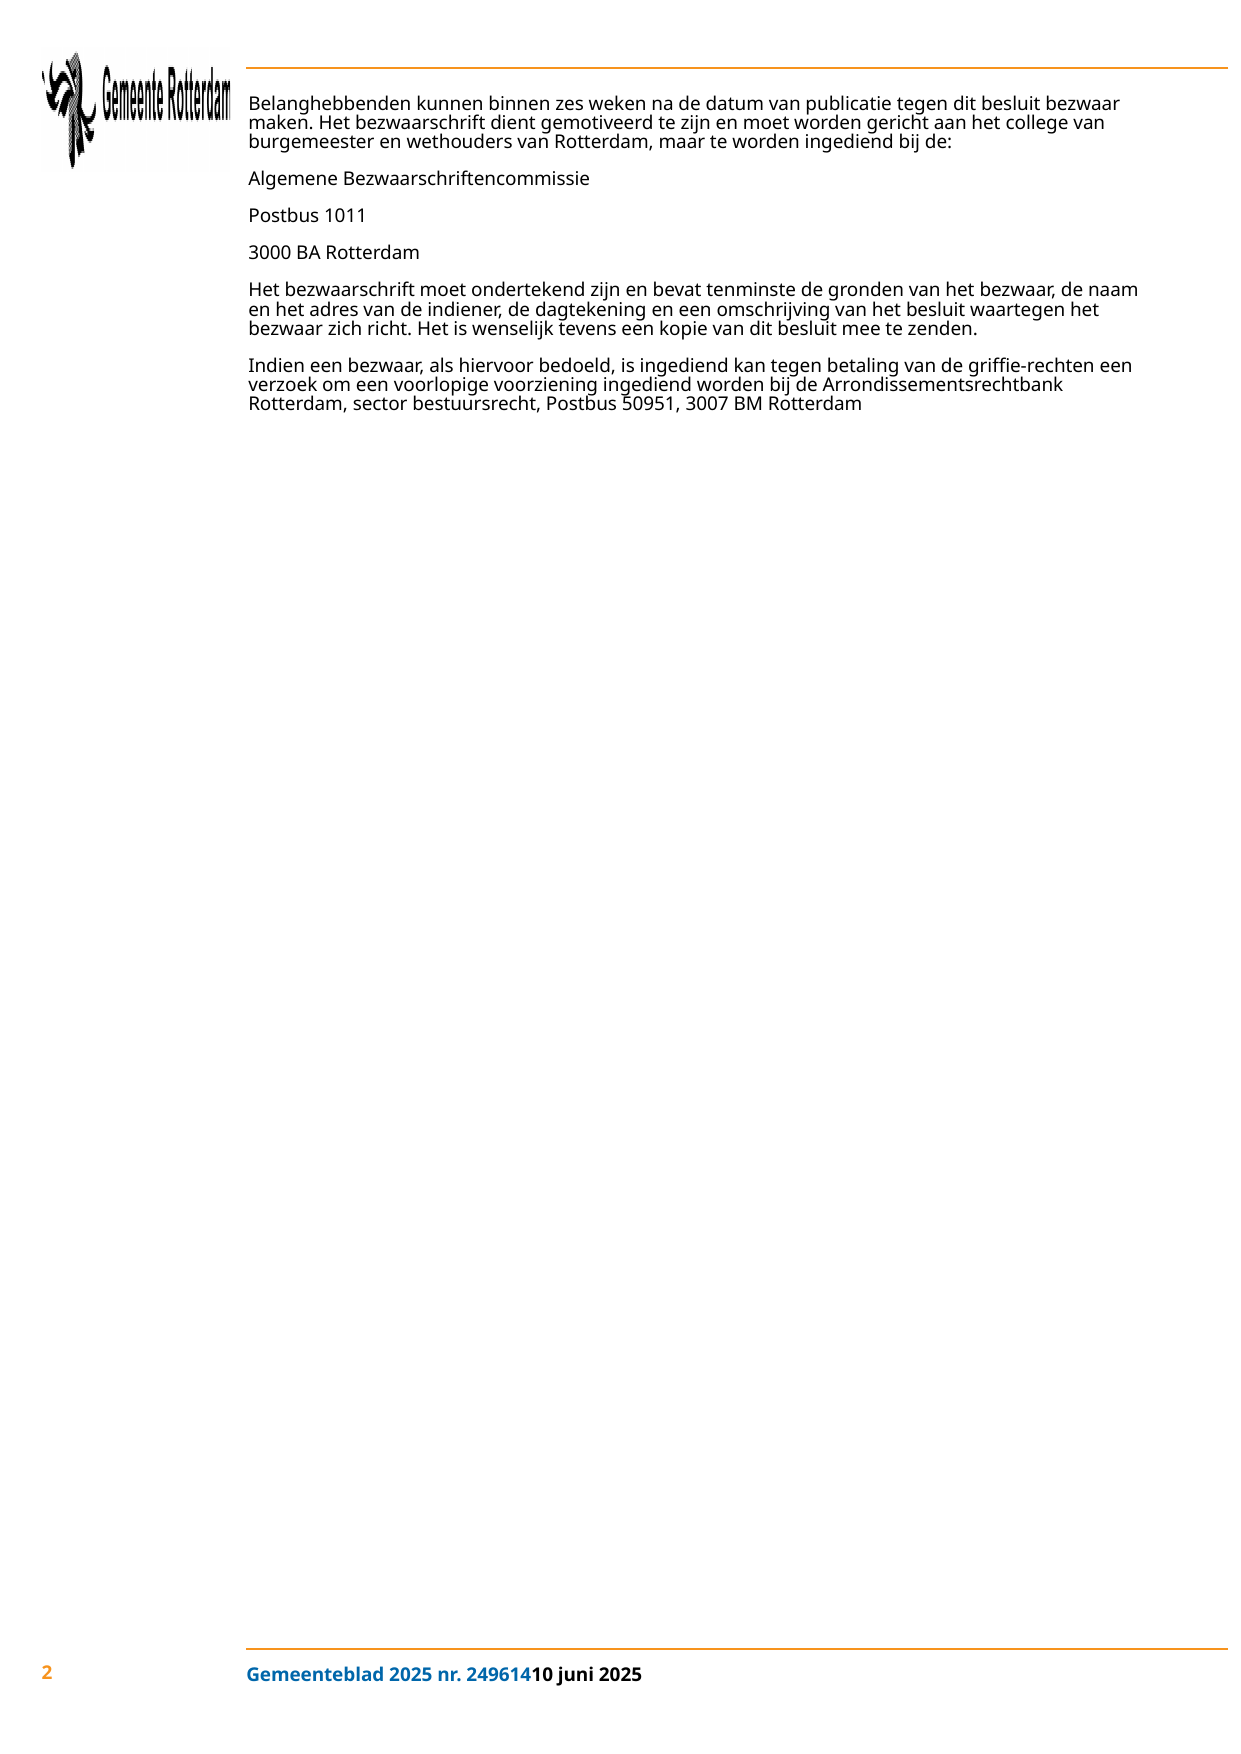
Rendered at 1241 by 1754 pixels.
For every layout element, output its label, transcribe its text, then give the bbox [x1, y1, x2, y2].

text Postbus 1011 [248, 207, 1152, 227]
text Het bezwaarschrift moet ondertekend zijn en bevat tenminste de gronden van het bezwaar, de naam en het adres van de indiener, de dagtekening en een omschrijving van het besluit waartegen het bezwaar zich richt. Het is wenselijk tevens een kopie van dit besluit mee te zenden. [248, 281, 1152, 339]
text Indien een bezwaar, als hiervoor bedoeld, is ingediend kan tegen betaling van de griffie-rechten een verzoek om een voorlopige voorziening ingediend worden bij de Arrondissementsrechtbank Rotterdam, sector bestuursrecht, Postbus 50951, 3007 BM Rotterdam [248, 357, 1152, 415]
text 3000 BA Rotterdam [248, 244, 1152, 264]
picture [41, 47, 231, 172]
text Algemene Bezwaarschriftencommissie [248, 170, 1152, 190]
text Belanghebbenden kunnen binnen zes weken na de datum van publicatie tegen dit besluit bezwaar maken. Het bezwaarschrift dient gemotiveerd te zijn en moet worden gericht aan het college van burgemeester en wethouders van Rotterdam, maar te worden ingediend bij de: [248, 95, 1152, 153]
